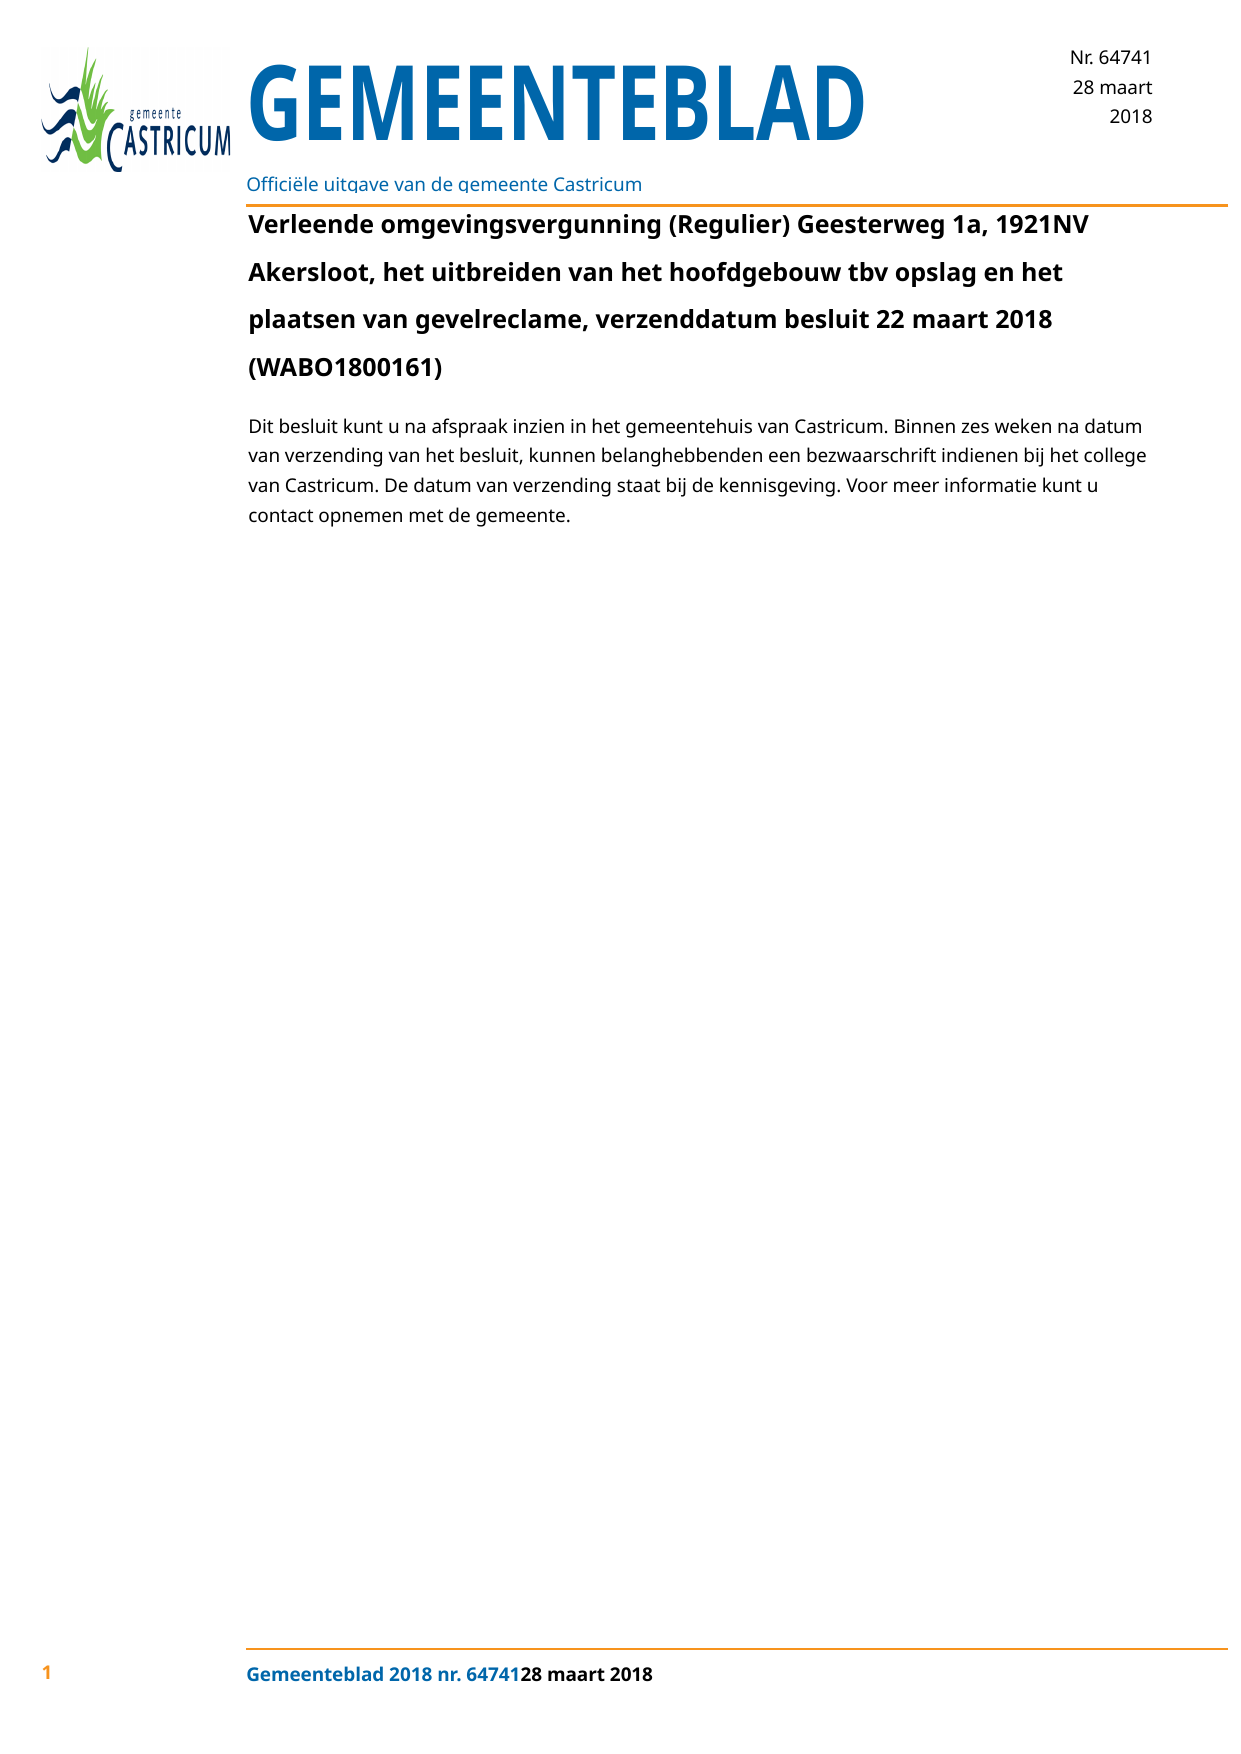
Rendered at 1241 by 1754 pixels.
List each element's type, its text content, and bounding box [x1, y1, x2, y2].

text Verleende omgevingsvergunning (Regulier) Geesterweg 1a, 1921NV Akersloot, het uitbreiden van het hoofdgebouw tbv opslag en het plaatsen van gevelreclame, verzenddatum besluit 22 maart 2018 (WABO1800161) [248, 207, 1152, 384]
text Dit besluit kunt u na afspraak inzien in het gemeentehuis van Castricum. Binnen zes weken na datum van verzending van het besluit, kunnen belanghebbenden een bezwaarschrift indienen bij het college van Castricum. De datum van verzending staat bij de kennisgeving. Voor meer informatie kunt u contact opnemen met de gemeente. [248, 413, 1152, 528]
picture [41, 47, 231, 172]
